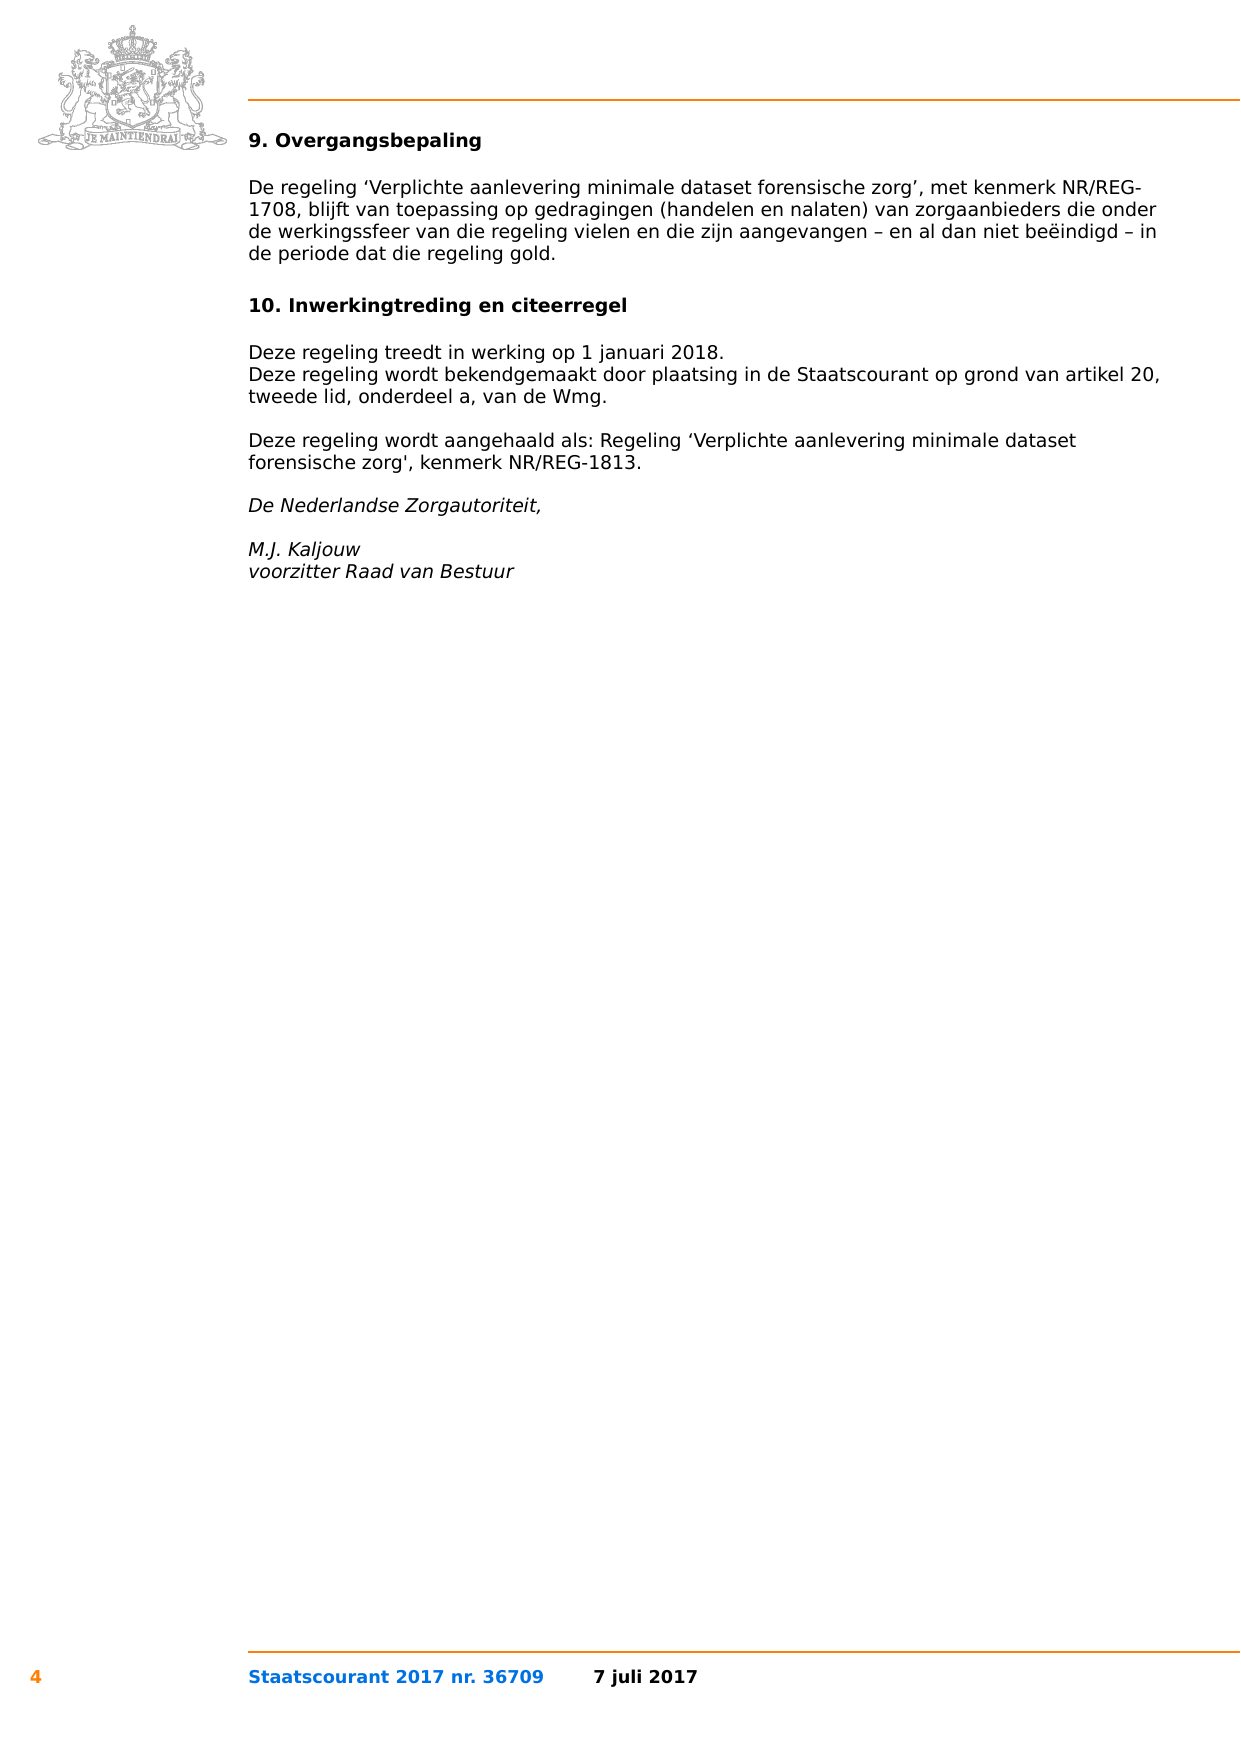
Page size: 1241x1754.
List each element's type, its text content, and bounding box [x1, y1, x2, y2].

text De Nederlandse Zorgautoriteit, M.J. Kaljouw voorzitter Raad van Bestuur [248, 495, 1163, 583]
text Deze regeling treedt in werking op 1 januari 2018. [248, 342, 1163, 364]
picture [38, 25, 227, 150]
text Deze regeling wordt aangehaald als: Regeling ‘Verplichte aanlevering minimale dataset forensische zorg', kenmerk NR/REG-1813. [248, 429, 1163, 473]
subtitle 9. Overgangsbepaling [248, 130, 1163, 152]
text Deze regeling wordt bekendgemaakt door plaatsing in de Staatscourant op grond van artikel 20, tweede lid, onderdeel a, van de Wmg. [248, 364, 1163, 408]
text De regeling ‘Verplichte aanlevering minimale dataset forensische zorg’, met kenmerk NR/REG-1708, blijft van toepassing op gedragingen (handelen en nalaten) van zorgaanbieders die onder de werkingssfeer van die regeling vielen en die zijn aangevangen – en al dan niet beëindigd – in de periode dat die regeling gold. [248, 177, 1163, 265]
subtitle 10. Inwerkingtreding en citeerregel [248, 295, 1163, 317]
